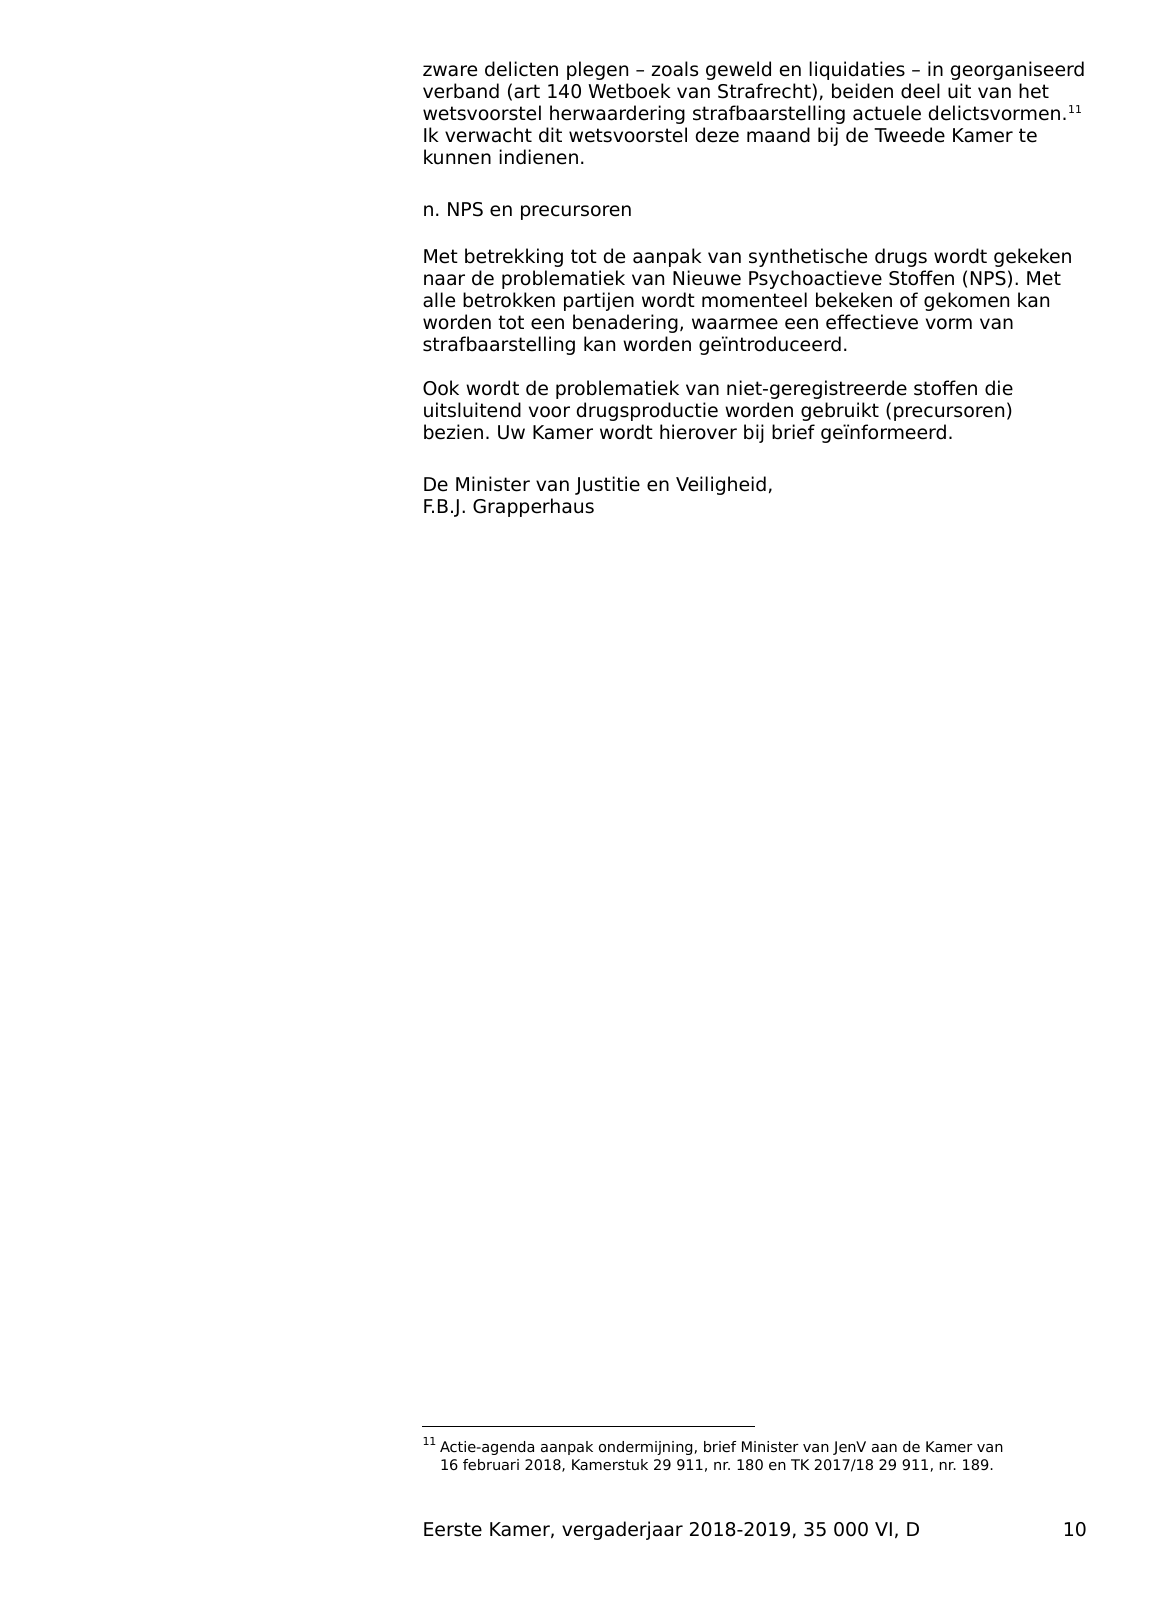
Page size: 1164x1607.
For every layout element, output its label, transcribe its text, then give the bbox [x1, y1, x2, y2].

text De Minister van Justitie en Veiligheid, F.B.J. Grapperhaus [422, 474, 1087, 518]
text zware delicten plegen – zoals geweld en liquidaties – in georganiseerd verband (art 140 Wetboek van Strafrecht), beiden deel uit van het wetsvoorstel herwaardering strafbaarstelling actuele delictsvormen. Ik verwacht dit wetsvoorstel deze maand bij de Tweede Kamer te kunnen indienen. [422, 59, 1087, 169]
text Actie-agenda aanpak ondermijning, brief Minister van JenV aan de Kamer van 16 februari 2018, Kamerstuk 29 911, nr. 180 en TK 2017/18 29 911, nr. 189. [422, 1435, 1087, 1474]
text Met betrekking tot de aanpak van synthetische drugs wordt gekeken naar de problematiek van Nieuwe Psychoactieve Stoffen (NPS). Met alle betrokken partijen wordt momenteel bekeken of gekomen kan worden tot een benadering, waarmee een effectieve vorm van strafbaarstelling kan worden geïntroduceerd. [422, 246, 1087, 356]
text Ook wordt de problematiek van niet-geregistreerde stoffen die uitsluitend voor drugsproductie worden gebruikt (precursoren) bezien. Uw Kamer wordt hierover bij brief geïnformeerd. [422, 378, 1087, 444]
subtitle n. NPS en precursoren [422, 199, 1087, 221]
